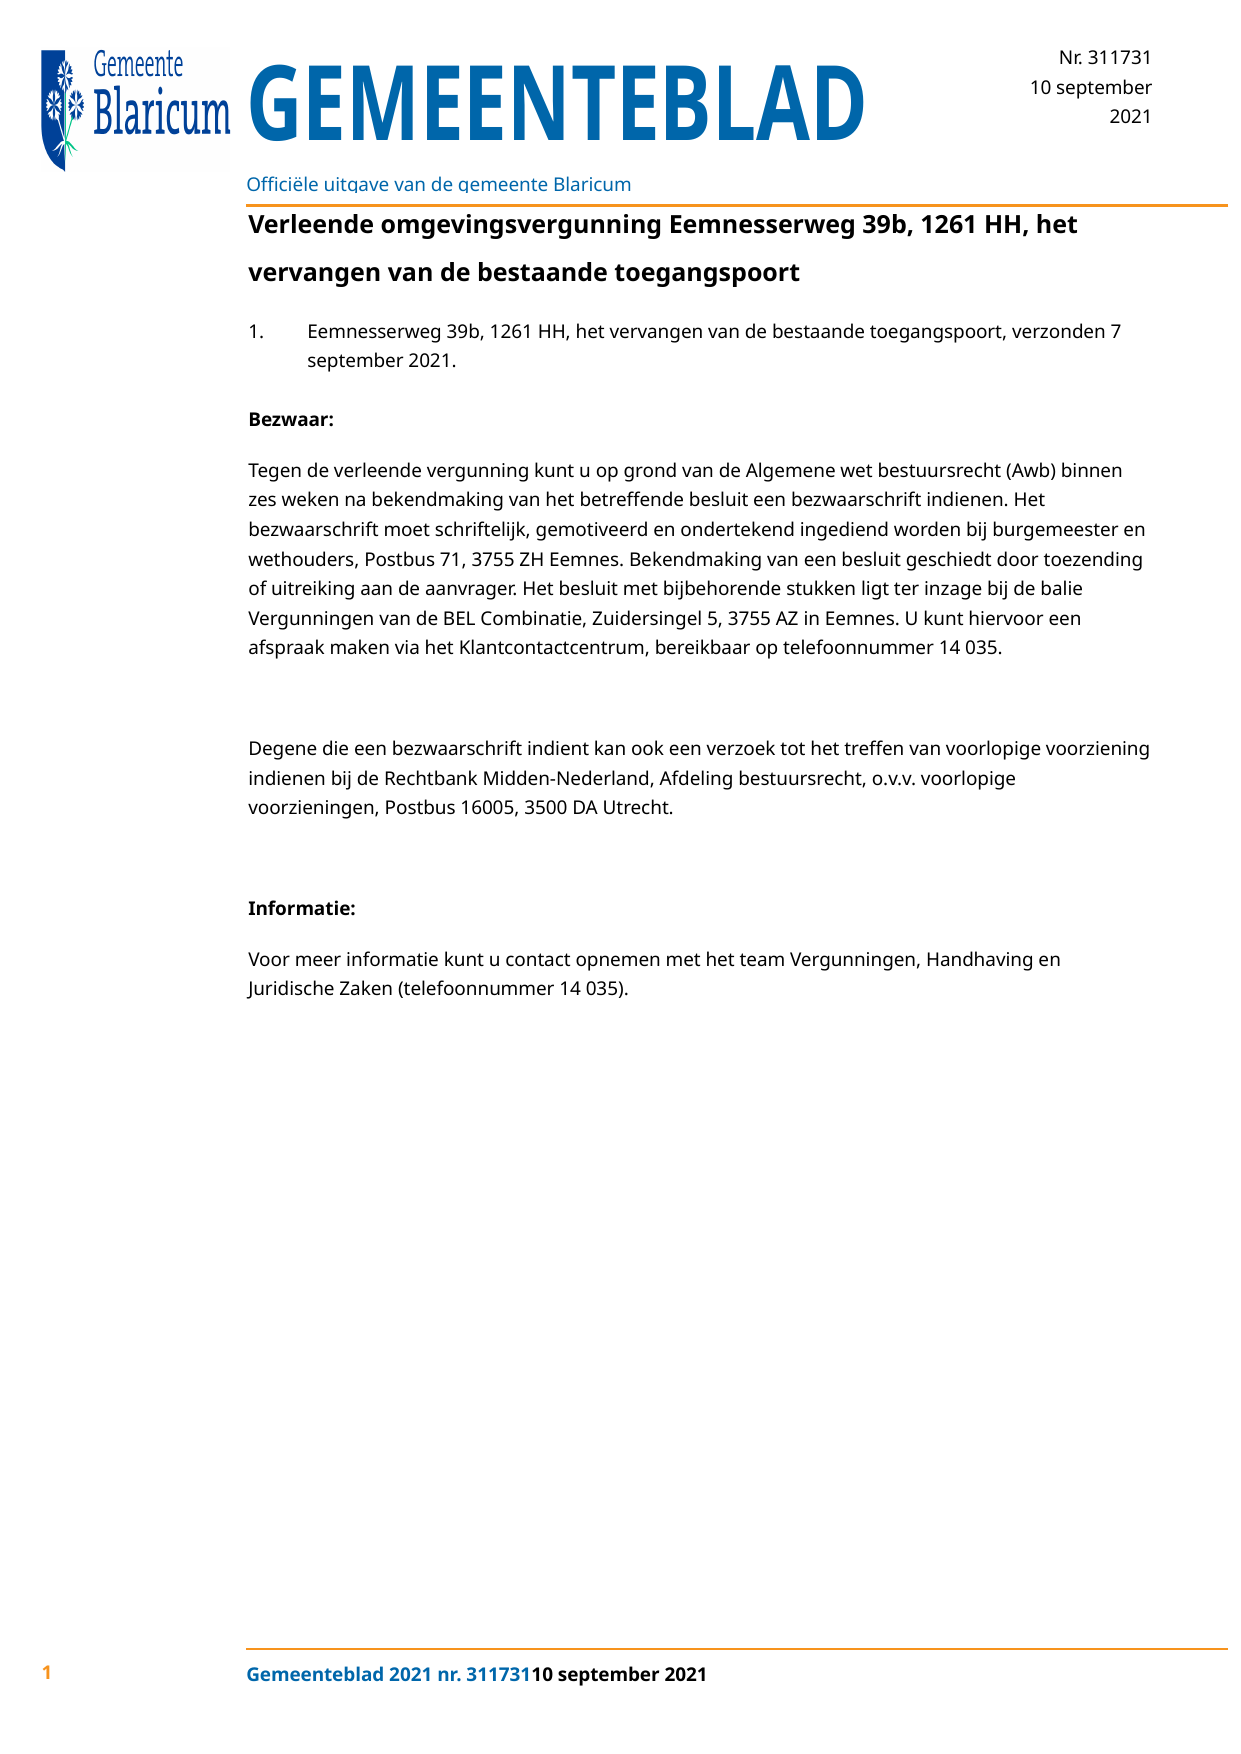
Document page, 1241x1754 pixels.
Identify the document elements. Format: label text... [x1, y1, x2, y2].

text Voor meer informatie kunt u contact opnemen met het team Vergunningen, Handhaving en Juridische Zaken (telefoonnummer 14 035). [248, 946, 1152, 1001]
picture [41, 47, 231, 172]
text Verleende omgevingsvergunning Eemnesserweg 39b, 1261 HH, het vervangen van de bestaande toegangspoort [248, 207, 1152, 288]
text Informatie: [248, 895, 1152, 921]
text Degene die een bezwaarschrift indient kan ook een verzoek tot het treffen van voorlopige voorziening indienen bij de Rechtbank Midden-Nederland, Afdeling bestuursrecht, o.v.v. voorlopige voorzieningen, Postbus 16005, 3500 DA Utrecht. [248, 735, 1152, 820]
text Bezwaar: [248, 407, 1152, 432]
text Tegen de verleende vergunning kunt u op grond van de Algemene wet bestuursrecht (Awb) binnen zes weken na bekendmaking van het betreffende besluit een bezwaarschrift indienen. Het bezwaarschrift moet schriftelijk, gemotiveerd en ondertekend ingediend worden bij burgemeester en wethouders, Postbus 71, 3755 ZH Eemnes. Bekendmaking van een besluit geschiedt door toezending of uitreiking aan de aanvrager. Het besluit met bijbehorende stukken ligt ter inzage bij de balie Vergunningen van de BEL Combinatie, Zuidersingel 5, 3755 AZ in Eemnes. U kunt hiervoor een afspraak maken via het Klantcontactcentrum, bereikbaar op telefoonnummer 14 035. [248, 457, 1152, 660]
list Eemnesserweg 39b, 1261 HH, het vervangen van de bestaande toegangspoort, verzonden 7 september 2021. [248, 318, 1152, 373]
